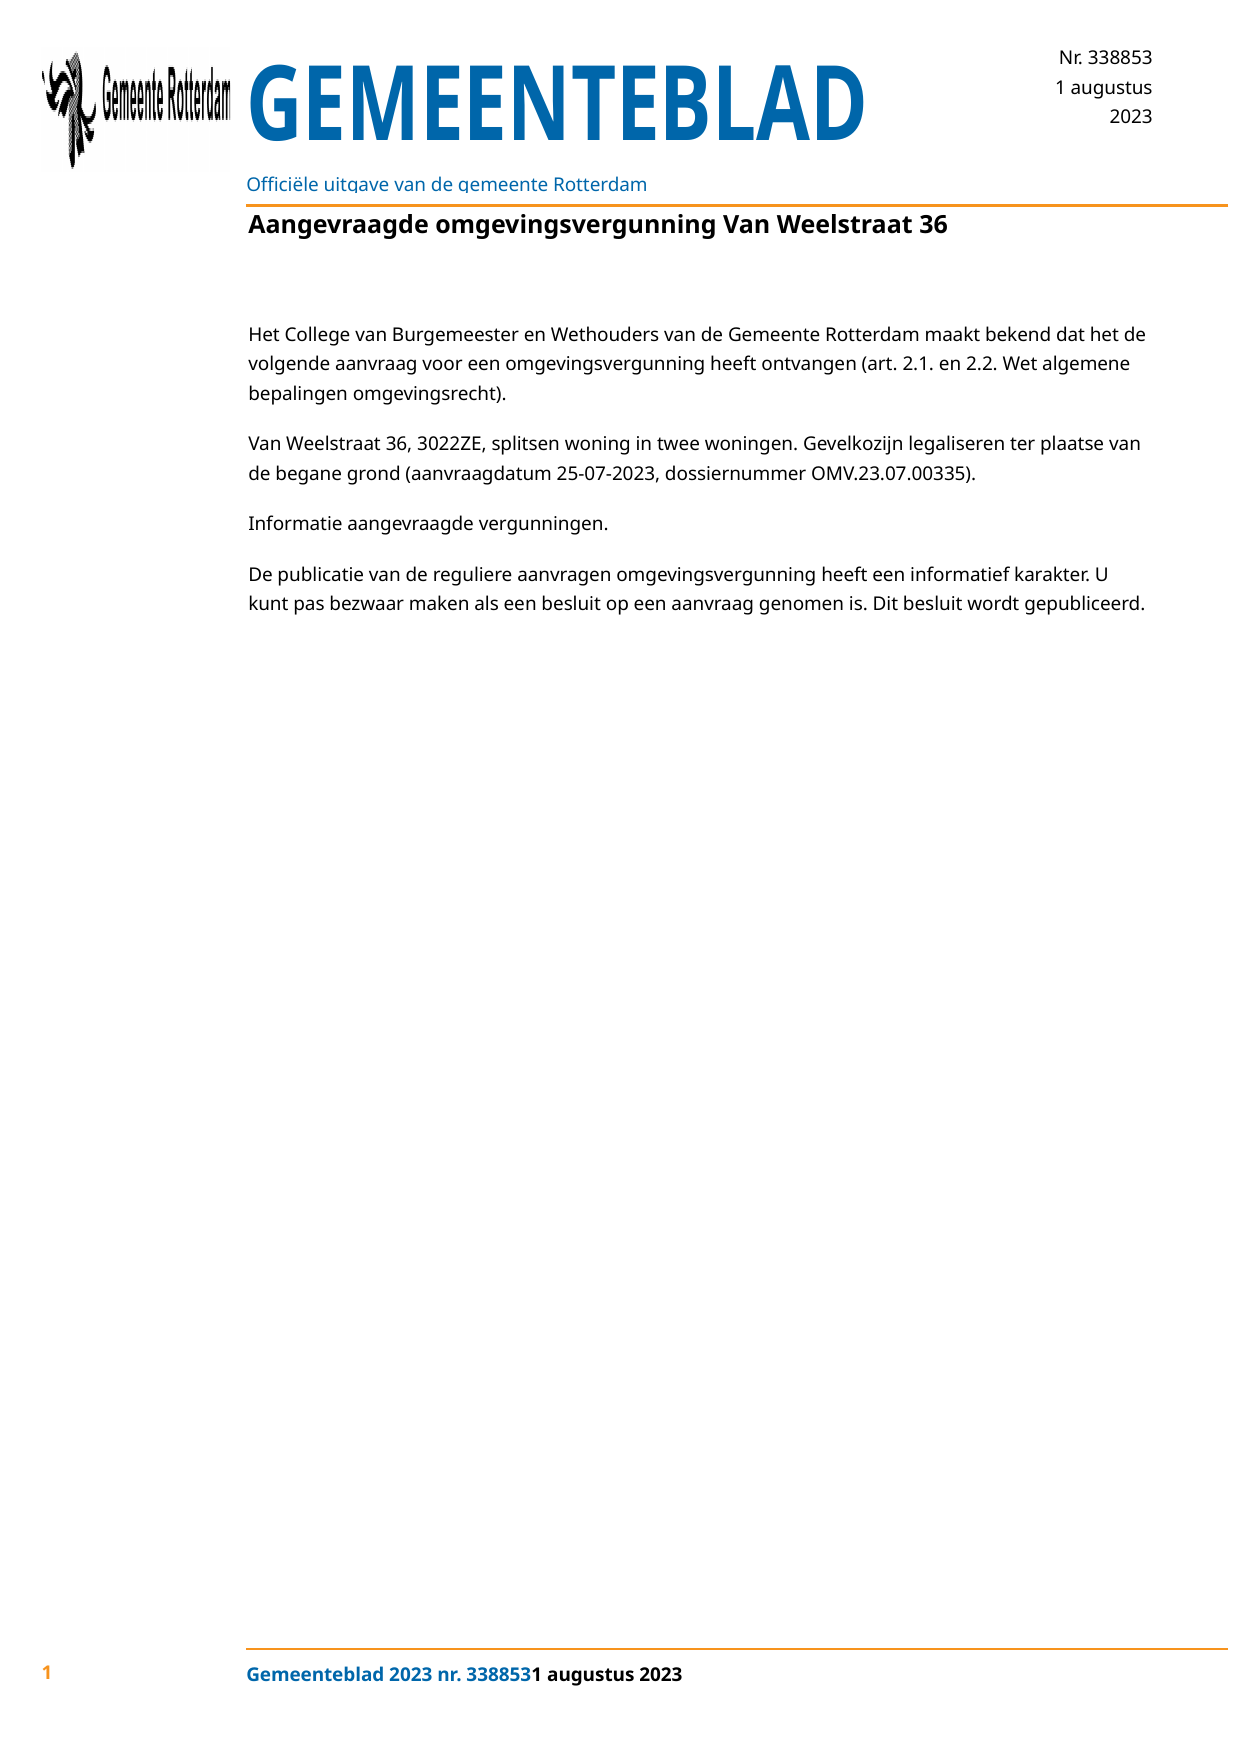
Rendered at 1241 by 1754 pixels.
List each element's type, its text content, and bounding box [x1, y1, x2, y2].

text Aangevraagde omgevingsvergunning Van Weelstraat 36 [248, 207, 1152, 241]
text Informatie aangevraagde vergunningen. [248, 510, 1152, 536]
picture [41, 47, 231, 172]
text Van Weelstraat 36, 3022ZE, splitsen woning in twee woningen. Gevelkozijn legaliseren ter plaatse van de begane grond (aanvraagdatum 25-07-2023, dossiernummer OMV.23.07.00335). [248, 430, 1152, 486]
text De publicatie van de reguliere aanvragen omgevingsvergunning heeft een informatief karakter. U kunt pas bezwaar maken als een besluit op een aanvraag genomen is. Dit besluit wordt gepubliceerd. [248, 561, 1152, 616]
text Het College van Burgemeester en Wethouders van de Gemeente Rotterdam maakt bekend dat het de volgende aanvraag voor een omgevingsvergunning heeft ontvangen (art. 2.1. en 2.2. Wet algemene bepalingen omgevingsrecht). [248, 321, 1152, 406]
